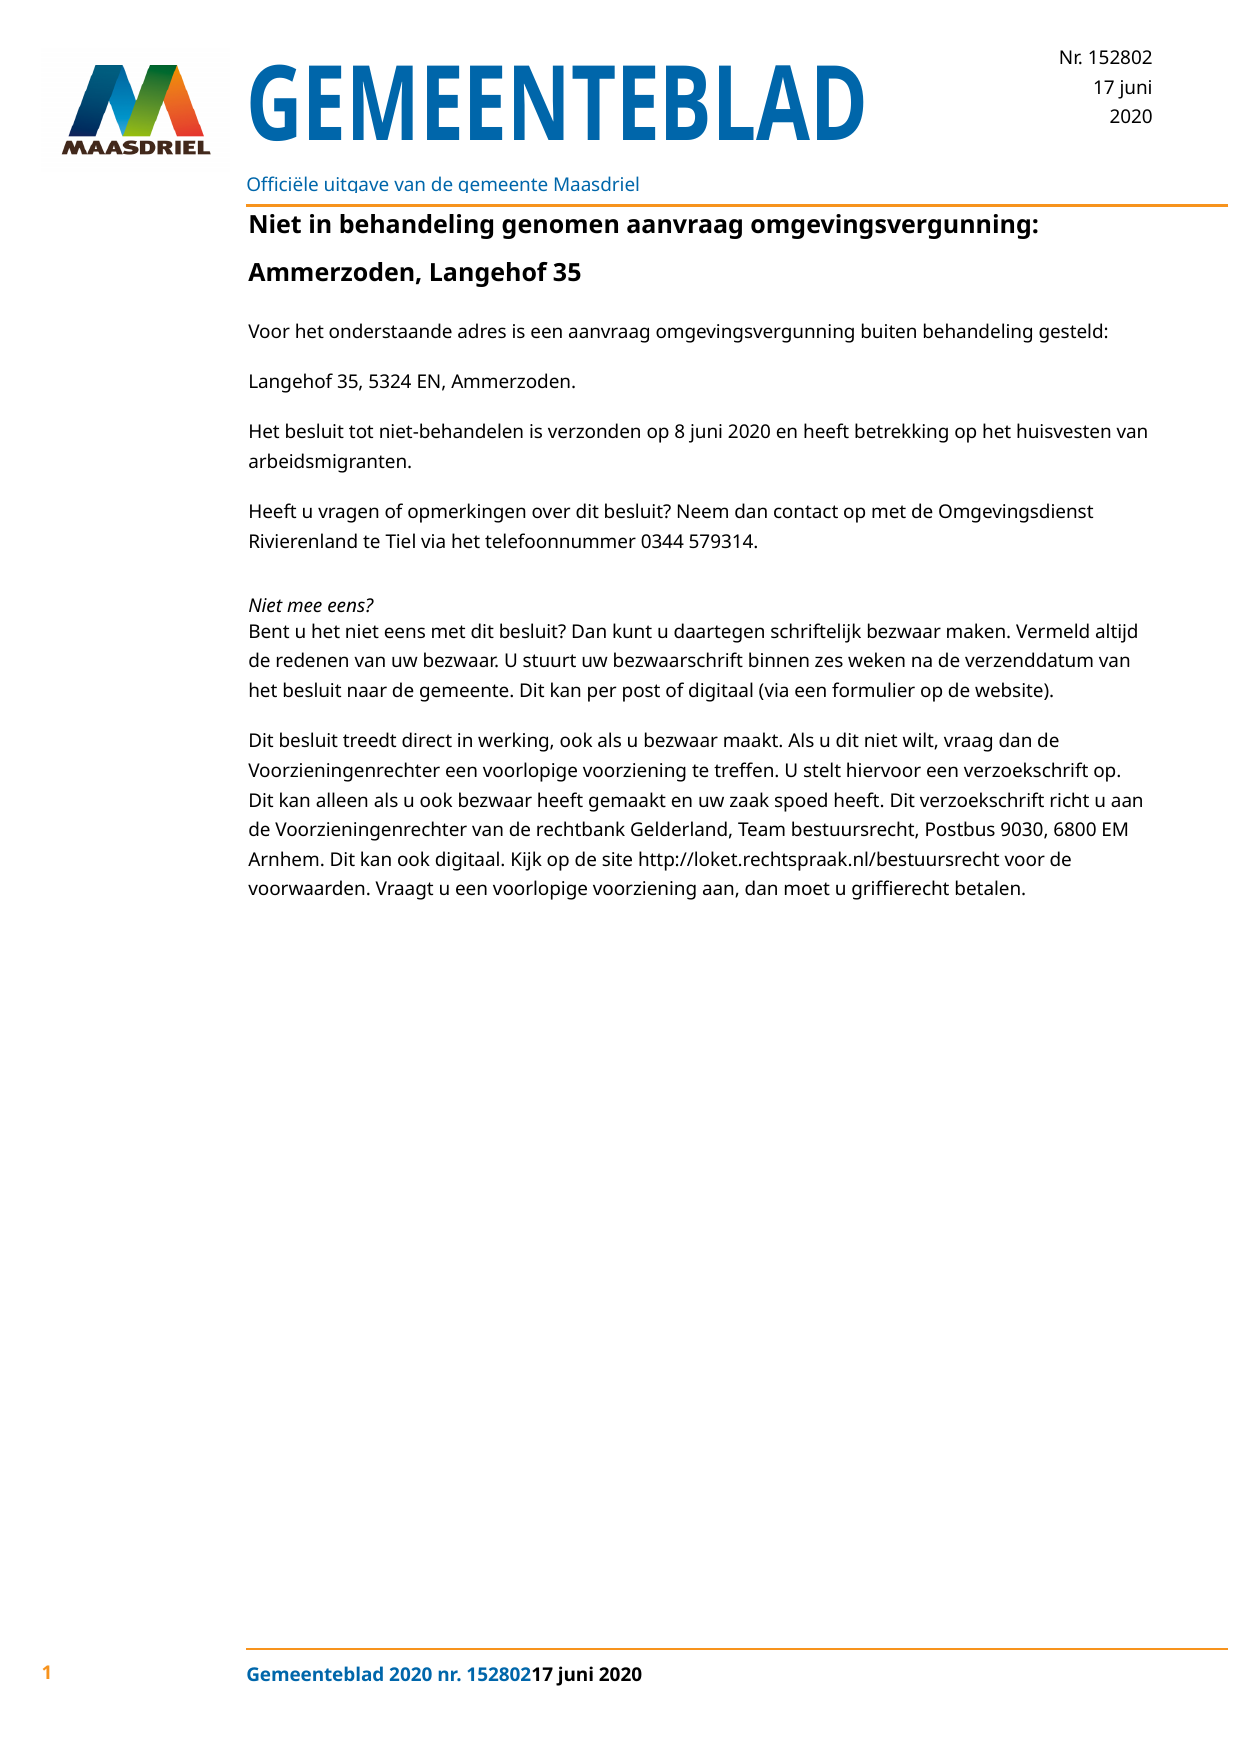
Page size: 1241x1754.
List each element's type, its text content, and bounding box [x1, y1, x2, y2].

text Bent u het niet eens met dit besluit? Dan kunt u daartegen schriftelijk bezwaar maken. Vermeld altijd de redenen van uw bezwaar. U stuurt uw bezwaarschrift binnen zes weken na de verzenddatum van het besluit naar de gemeente. Dit kan per post of digitaal (via een formulier op de website). [248, 618, 1152, 703]
text Dit besluit treedt direct in werking, ook als u bezwaar maakt. Als u dit niet wilt, vraag dan de Voorzieningenrechter een voorlopige voorziening te treffen. U stelt hiervoor een verzoekschrift op. Dit kan alleen als u ook bezwaar heeft gemaakt en uw zaak spoed heeft. Dit verzoekschrift richt u aan de Voorzieningenrechter van de rechtbank Gelderland, Team bestuursrecht, Postbus 9030, 6800 EM Arnhem. Dit kan ook digitaal. Kijk op de site http://loket.rechtspraak.nl/bestuursrecht voor de voorwaarden. Vraagt u een voorlopige voorziening aan, dan moet u griffierecht betalen. [248, 728, 1152, 901]
text Het besluit tot niet-behandelen is verzonden op 8 juni 2020 en heeft betrekking op het huisvesten van arbeidsmigranten. [248, 419, 1152, 474]
picture [41, 47, 231, 172]
text Langehof 35, 5324 EN, Ammerzoden. [248, 368, 1152, 394]
text Niet mee eens? [248, 592, 1152, 618]
text Heeft u vragen of opmerkingen over dit besluit? Neem dan contact op met de Omgevingsdienst Rivierenland te Tiel via het telefoonnummer 0344 579314. [248, 499, 1152, 554]
text Voor het onderstaande adres is een aanvraag omgevingsvergunning buiten behandeling gesteld: [248, 318, 1152, 344]
text Niet in behandeling genomen aanvraag omgevingsvergunning: Ammerzoden, Langehof 35 [248, 207, 1152, 288]
